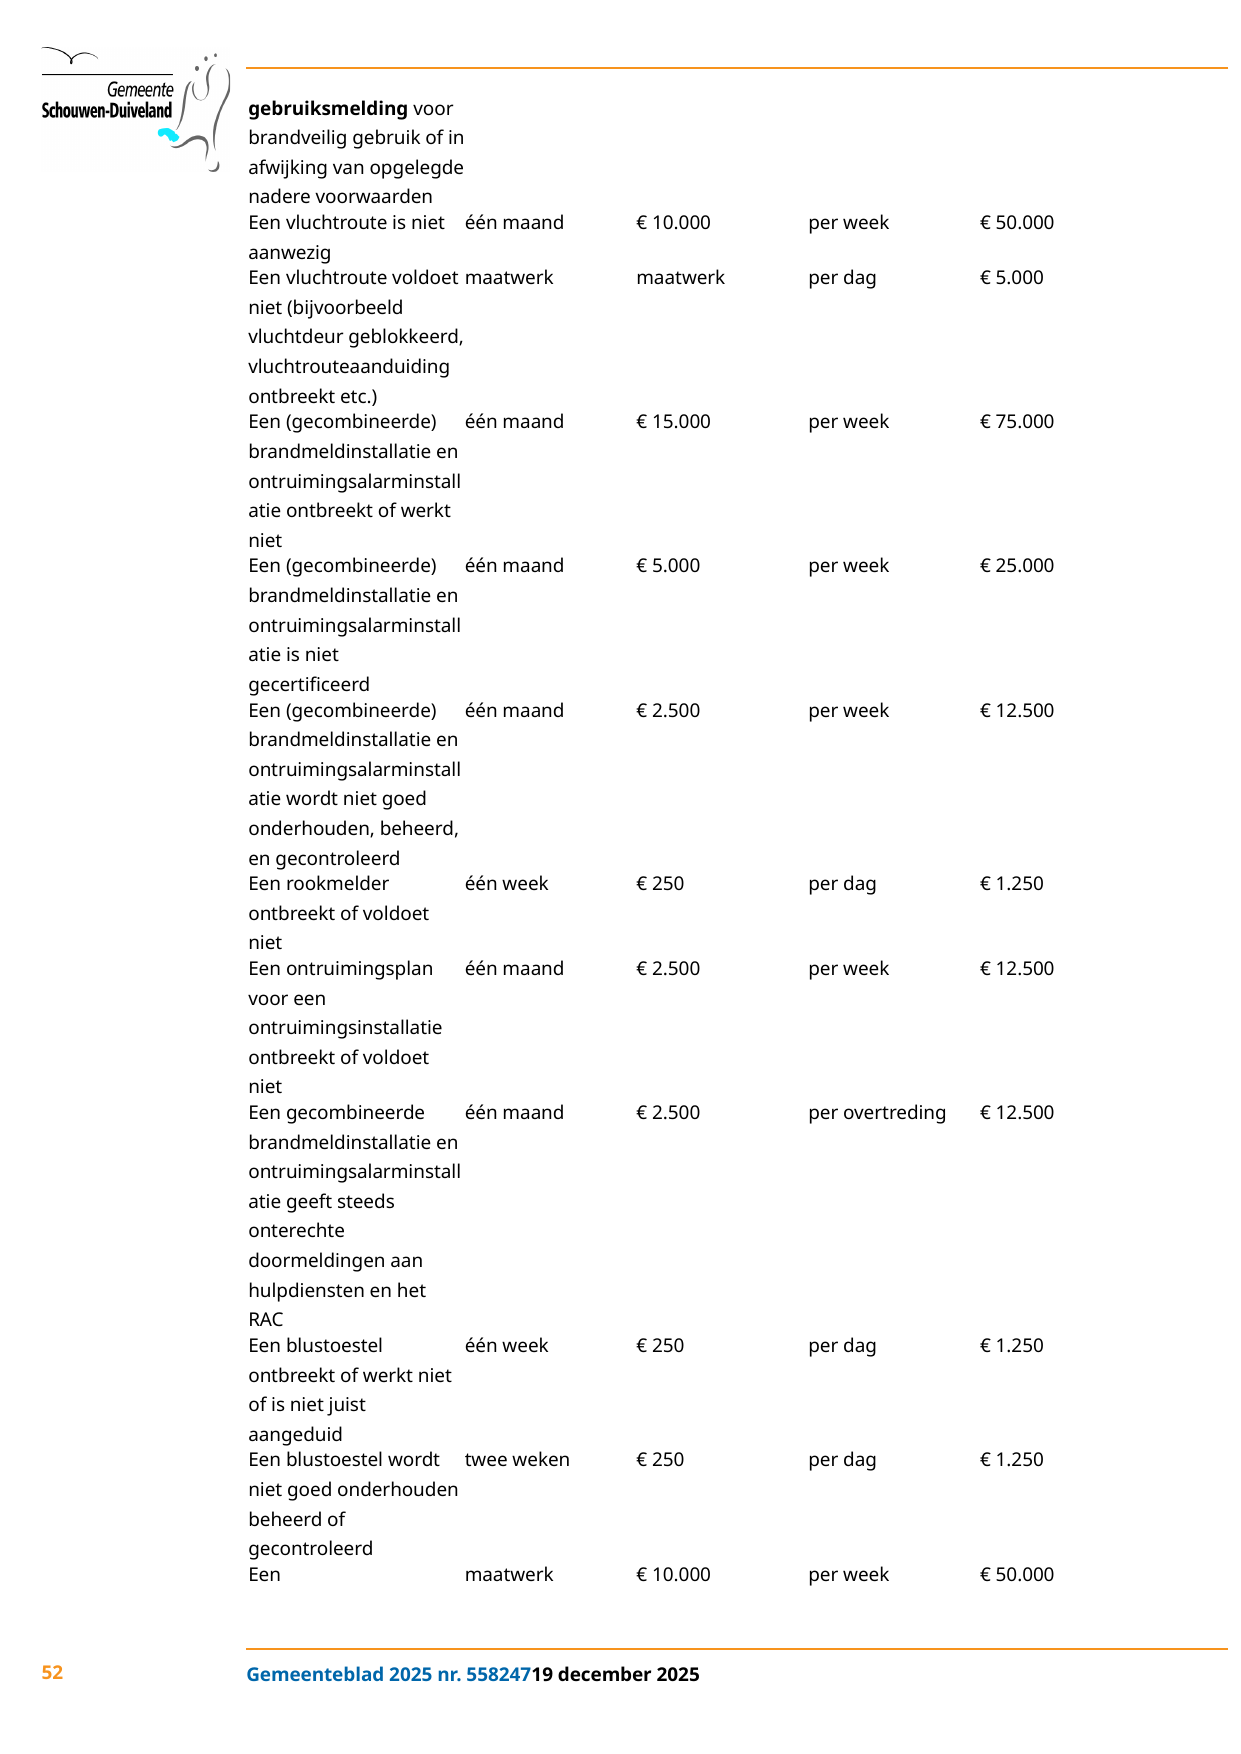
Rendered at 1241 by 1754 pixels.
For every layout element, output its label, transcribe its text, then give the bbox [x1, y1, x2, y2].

table_cell Een [248, 1561, 464, 1587]
table_cell € 12.500 [980, 697, 1152, 870]
table_cell per week [808, 697, 980, 870]
table_cell € 10.000 [636, 1561, 808, 1587]
table_cell € 50.000 [980, 1561, 1152, 1587]
table_cell € 75.000 [980, 409, 1152, 553]
table_cell per dag [808, 265, 980, 409]
table_cell [636, 95, 808, 209]
table_cell per week [808, 409, 980, 553]
table_cell € 25.000 [980, 553, 1152, 697]
table_cell gebruiksmelding voor brandveilig gebruik of in afwijking van opgelegde nadere voorwaarden [248, 95, 464, 209]
table_cell € 1.250 [980, 870, 1152, 955]
table_cell twee weken [465, 1447, 636, 1561]
table_cell maatwerk [465, 265, 636, 409]
table_cell maatwerk [636, 265, 808, 409]
table_cell € 2.500 [636, 955, 808, 1099]
table_cell per week [808, 209, 980, 264]
table_cell één maand [465, 955, 636, 1099]
table_cell [465, 95, 636, 209]
table_cell € 250 [636, 1447, 808, 1561]
table_cell per dag [808, 870, 980, 955]
table_cell Een blustoestel wordt niet goed onderhouden beheerd of gecontroleerd [248, 1447, 464, 1561]
table_cell € 12.500 [980, 955, 1152, 1099]
picture [41, 47, 231, 172]
table_cell één maand [465, 553, 636, 697]
table_cell € 5.000 [980, 265, 1152, 409]
table_cell per overtreding [808, 1099, 980, 1332]
table_cell maatwerk [465, 1561, 636, 1587]
table_cell Een (gecombineerde) brandmeldinstallatie en ontruimingsalarminstallatie ontbreekt of werkt niet [248, 409, 464, 553]
table_cell Een (gecombineerde) brandmeldinstallatie en ontruimingsalarminstallatie wordt niet goed onderhouden, beheerd, en gecontroleerd [248, 697, 464, 870]
table_cell € 2.500 [636, 1099, 808, 1332]
table_cell € 1.250 [980, 1332, 1152, 1447]
table_cell Een vluchtroute voldoet niet (bijvoorbeeld vluchtdeur geblokkeerd, vluchtrouteaanduiding ontbreekt etc.) [248, 265, 464, 409]
table_cell € 10.000 [636, 209, 808, 264]
table_cell € 2.500 [636, 697, 808, 870]
table_cell één week [465, 870, 636, 955]
table_cell € 50.000 [980, 209, 1152, 264]
table_cell één week [465, 1332, 636, 1447]
table_cell één maand [465, 697, 636, 870]
table_cell Een (gecombineerde) brandmeldinstallatie en ontruimingsalarminstallatie is niet gecertificeerd [248, 553, 464, 697]
table_cell € 12.500 [980, 1099, 1152, 1332]
table_cell per week [808, 955, 980, 1099]
table_cell één maand [465, 1099, 636, 1332]
table_cell per dag [808, 1447, 980, 1561]
table_cell Een blustoestel ontbreekt of werkt niet of is niet juist aangeduid [248, 1332, 464, 1447]
table_cell per week [808, 553, 980, 697]
table_cell [980, 95, 1152, 209]
table_cell één maand [465, 209, 636, 264]
table_cell € 5.000 [636, 553, 808, 697]
table_cell Een rookmelder ontbreekt of voldoet niet [248, 870, 464, 955]
table_cell Een vluchtroute is niet aanwezig [248, 209, 464, 264]
table_cell Een ontruimingsplan voor een ontruimingsinstallatie ontbreekt of voldoet niet [248, 955, 464, 1099]
table_cell € 250 [636, 1332, 808, 1447]
table_cell Een gecombineerde brandmeldinstallatie en ontruimingsalarminstallatie geeft steeds onterechte doormeldingen aan hulpdiensten en het RAC [248, 1099, 464, 1332]
table_cell € 15.000 [636, 409, 808, 553]
table_cell per dag [808, 1332, 980, 1447]
table_cell één maand [465, 409, 636, 553]
table_cell € 1.250 [980, 1447, 1152, 1561]
table_cell per week [808, 1561, 980, 1587]
table_cell € 250 [636, 870, 808, 955]
table_cell [808, 95, 980, 209]
